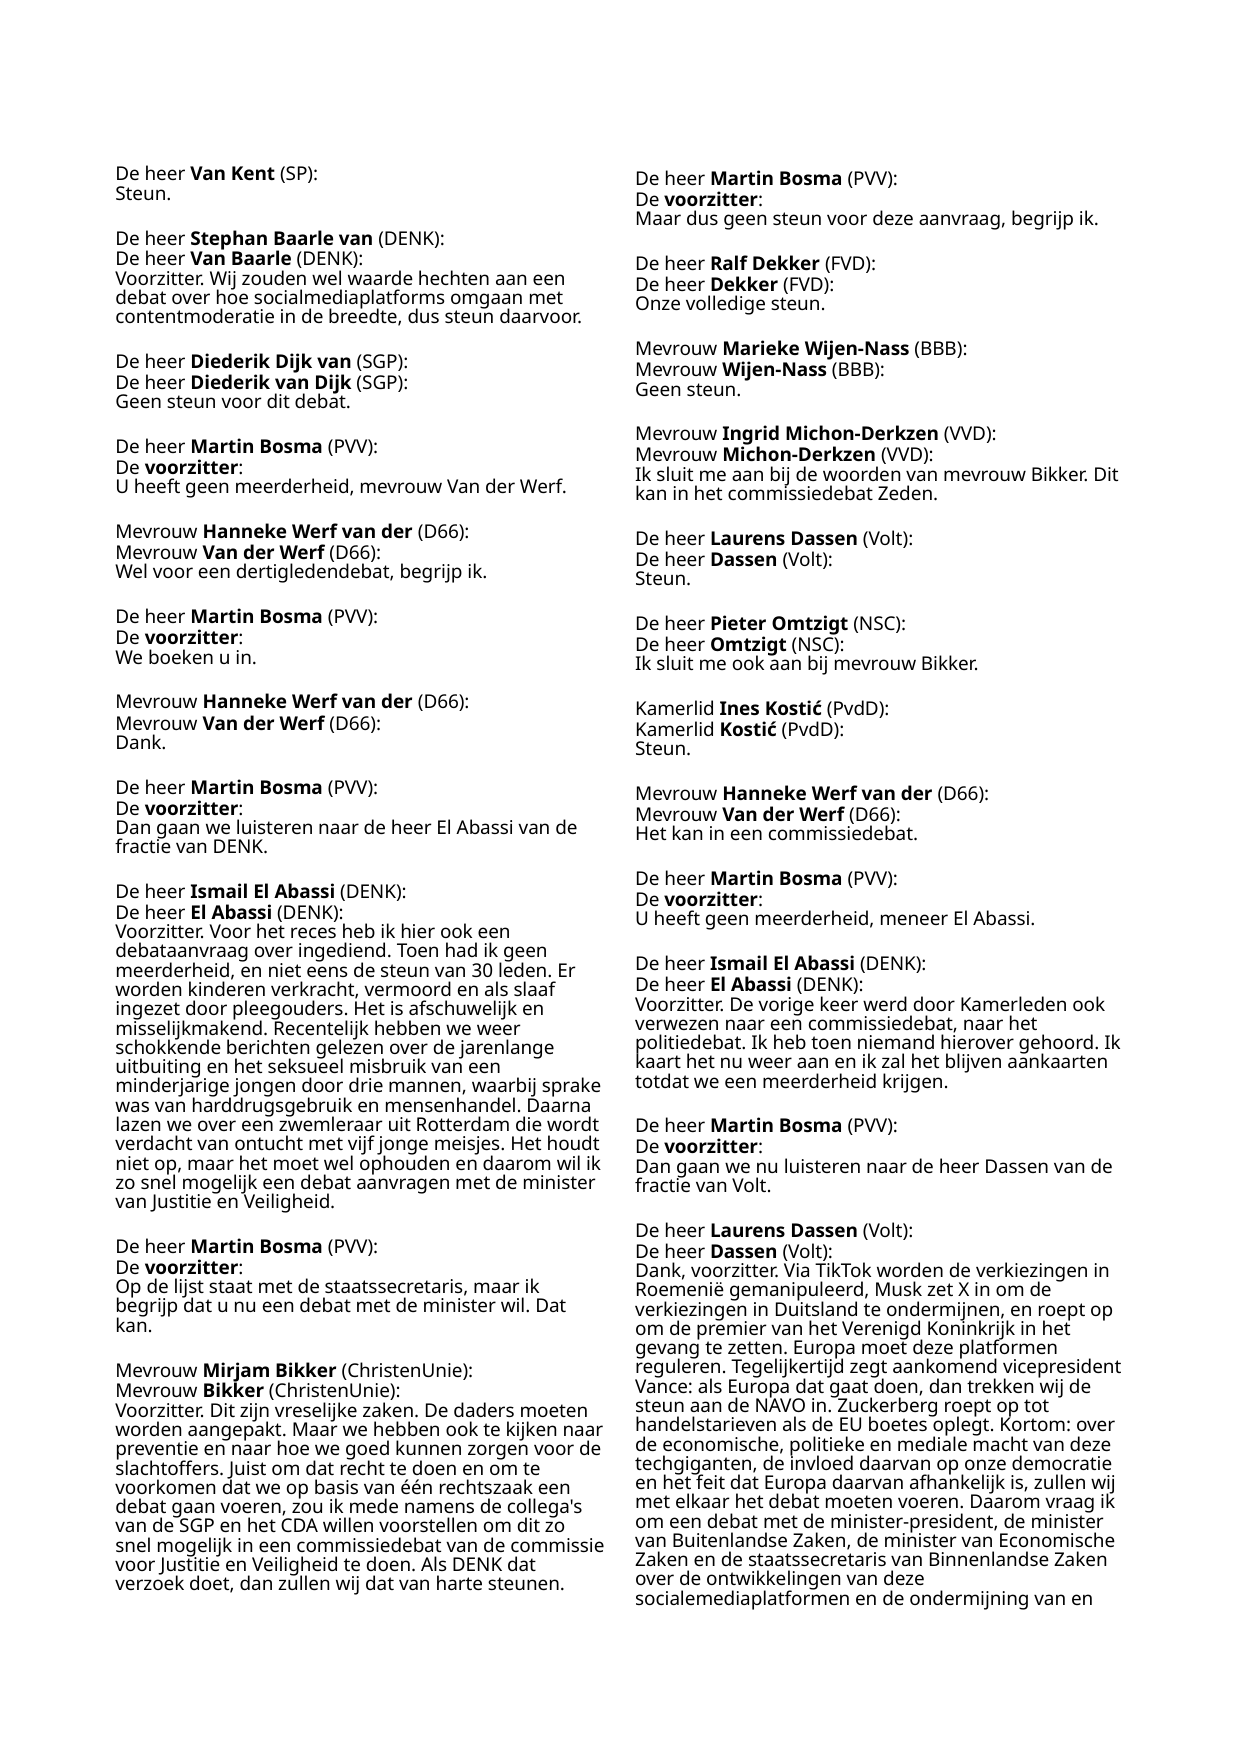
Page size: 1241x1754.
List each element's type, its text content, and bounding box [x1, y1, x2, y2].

text Mevrouw Hanneke Werf van der (D66): [115, 518, 605, 544]
text De heer El Abassi (DENK): [635, 976, 1125, 996]
text De heer Martin Bosma (PVV): [635, 165, 1125, 191]
text De heer Laurens Dassen (Volt): [635, 1217, 1125, 1243]
text Voorzitter. Dit zijn vreselijke zaken. De daders moeten worden aangepakt. Maar we hebben ook te kijken naar preventie en naar hoe we goed kunnen zorgen voor de slachtoffers. Juist om dat recht te doen en om te voorkomen dat we op basis van één rechtszaak een debat gaan voeren, zou ik mede namens de collega's van de SGP en het CDA willen voorstellen om dit zo snel mogelijk in een commissiedebat van de commissie voor Justitie en Veiligheid te doen. Als DENK dat verzoek doet, dan zullen wij dat van harte steunen. [115, 1402, 605, 1594]
text Mevrouw Van der Werf (D66): [115, 714, 605, 734]
text De heer Ismail El Abassi (DENK): [115, 878, 605, 904]
text Mevrouw Van der Werf (D66): [115, 544, 605, 563]
text De heer El Abassi (DENK): [115, 904, 605, 923]
text Mevrouw Mirjam Bikker (ChristenUnie): [115, 1357, 605, 1382]
text Dan gaan we luisteren naar de heer El Abassi van de fractie van DENK. [115, 819, 605, 857]
text De heer Martin Bosma (PVV): [115, 604, 605, 629]
text De heer Van Baarle (DENK): [115, 250, 605, 270]
text Onze volledige steun. [635, 295, 1125, 315]
text De heer Martin Bosma (PVV): [115, 1233, 605, 1259]
text Voorzitter. Wij zouden wel waarde hechten aan een debat over hoe socialmediaplatforms omgaan met contentmoderatie in de breedte, dus steun daarvoor. [115, 270, 605, 327]
text De heer Ralf Dekker (FVD): [635, 250, 1125, 276]
text Geen steun. [635, 381, 1125, 400]
text De voorzitter: [635, 1138, 1125, 1158]
text Mevrouw Wijen-Nass (BBB): [635, 361, 1125, 381]
text De voorzitter: [635, 891, 1125, 910]
text U heeft geen meerderheid, meneer El Abassi. [635, 910, 1125, 930]
text Mevrouw Bikker (ChristenUnie): [115, 1382, 605, 1402]
text Ik sluit me aan bij de woorden van mevrouw Bikker. Dit kan in het commissiedebat Zeden. [635, 466, 1125, 504]
text Mevrouw Van der Werf (D66): [635, 806, 1125, 825]
text De heer Dassen (Volt): [635, 1243, 1125, 1262]
text Mevrouw Marieke Wijen-Nass (BBB): [635, 336, 1125, 361]
text De heer Laurens Dassen (Volt): [635, 525, 1125, 551]
text De heer Martin Bosma (PVV): [115, 433, 605, 459]
text Kamerlid Kostić (PvdD): [635, 721, 1125, 740]
text De heer Van Kent (SP): [115, 165, 605, 184]
text Het kan in een commissiedebat. [635, 825, 1125, 844]
text Steun. [115, 184, 605, 204]
text De voorzitter: [115, 629, 605, 649]
text Geen steun voor dit debat. [115, 393, 605, 413]
text U heeft geen meerderheid, mevrouw Van der Werf. [115, 478, 605, 498]
text De heer Stephan Baarle van (DENK): [115, 225, 605, 250]
text Dank. [115, 734, 605, 753]
text Steun. [635, 740, 1125, 759]
text We boeken u in. [115, 649, 605, 668]
text De heer Dekker (FVD): [635, 276, 1125, 295]
text De heer Diederik van Dijk (SGP): [115, 374, 605, 393]
text De heer Ismail El Abassi (DENK): [635, 951, 1125, 976]
text Mevrouw Hanneke Werf van der (D66): [635, 780, 1125, 806]
text De voorzitter: [115, 799, 605, 819]
text De heer Martin Bosma (PVV): [635, 865, 1125, 891]
text Mevrouw Ingrid Michon-Derkzen (VVD): [635, 421, 1125, 446]
text Dan gaan we nu luisteren naar de heer Dassen van de fractie van Volt. [635, 1158, 1125, 1196]
text Steun. [635, 570, 1125, 589]
text Voorzitter. Voor het reces heb ik hier ook een debataanvraag over ingediend. Toen had ik geen meerderheid, en niet eens de steun van 30 leden. Er worden kinderen verkracht, vermoord en als slaaf ingezet door pleegouders. Het is afschuwelijk en misselijkmakend. Recentelijk hebben we weer schokkende berichten gelezen over de jarenlange uitbuiting en het seksueel misbruik van een minderjarige jongen door drie mannen, waarbij sprake was van harddrugsgebruik en mensenhandel. Daarna lazen we over een zwemleraar uit Rotterdam die wordt verdacht van ontucht met vijf jonge meisjes. Het houdt niet op, maar het moet wel ophouden en daarom wil ik zo snel mogelijk een debat aanvragen met de minister van Justitie en Veiligheid. [115, 923, 605, 1212]
text De heer Dassen (Volt): [635, 551, 1125, 570]
text De voorzitter: [115, 459, 605, 478]
text Maar dus geen steun voor deze aanvraag, begrijp ik. [635, 210, 1125, 229]
text Op de lijst staat met de staatssecretaris, maar ik begrijp dat u nu een debat met de minister wil. Dat kan. [115, 1278, 605, 1336]
text Mevrouw Michon-Derkzen (VVD): [635, 446, 1125, 466]
text De heer Pieter Omtzigt (NSC): [635, 610, 1125, 636]
text De heer Diederik Dijk van (SGP): [115, 348, 605, 374]
text Kamerlid Ines Kostić (PvdD): [635, 695, 1125, 721]
text Dank, voorzitter. Via TikTok worden de verkiezingen in Roemenië gemanipuleerd, Musk zet X in om de verkiezingen in Duitsland te ondermijnen, en roept op om de premier van het Verenigd Koninkrijk in het gevang te zetten. Europa moet deze platformen reguleren. Tegelijkertijd zegt aankomend vicepresident Vance: als Europa dat gaat doen, dan trekken wij de steun aan de NAVO in. Zuckerberg roept op tot handelstarieven als de EU boetes oplegt. Kortom: over de economische, politieke en mediale macht van deze techgiganten, de invloed daarvan op onze democratie en het feit dat Europa daarvan afhankelijk is, zullen wij met elkaar het debat moeten voeren. Daarom vraag ik om een debat met de minister-president, de minister van Buitenlandse Zaken, de minister van Economische Zaken en de staatssecretaris van Binnenlandse Zaken over de ontwikkelingen van deze socialemediaplatformen en de ondermijning van en [635, 1262, 1125, 1609]
text Wel voor een dertigledendebat, begrijp ik. [115, 563, 605, 583]
text De voorzitter: [635, 191, 1125, 210]
text De voorzitter: [115, 1259, 605, 1278]
text De heer Martin Bosma (PVV): [115, 774, 605, 799]
text Voorzitter. De vorige keer werd door Kamerleden ook verwezen naar een commissiedebat, naar het politiedebat. Ik heb toen niemand hierover gehoord. Ik kaart het nu weer aan en ik zal het blijven aankaarten totdat we een meerderheid krijgen. [635, 996, 1125, 1092]
text De heer Omtzigt (NSC): [635, 636, 1125, 655]
text Ik sluit me ook aan bij mevrouw Bikker. [635, 655, 1125, 674]
text De heer Martin Bosma (PVV): [635, 1113, 1125, 1138]
text Mevrouw Hanneke Werf van der (D66): [115, 689, 605, 714]
